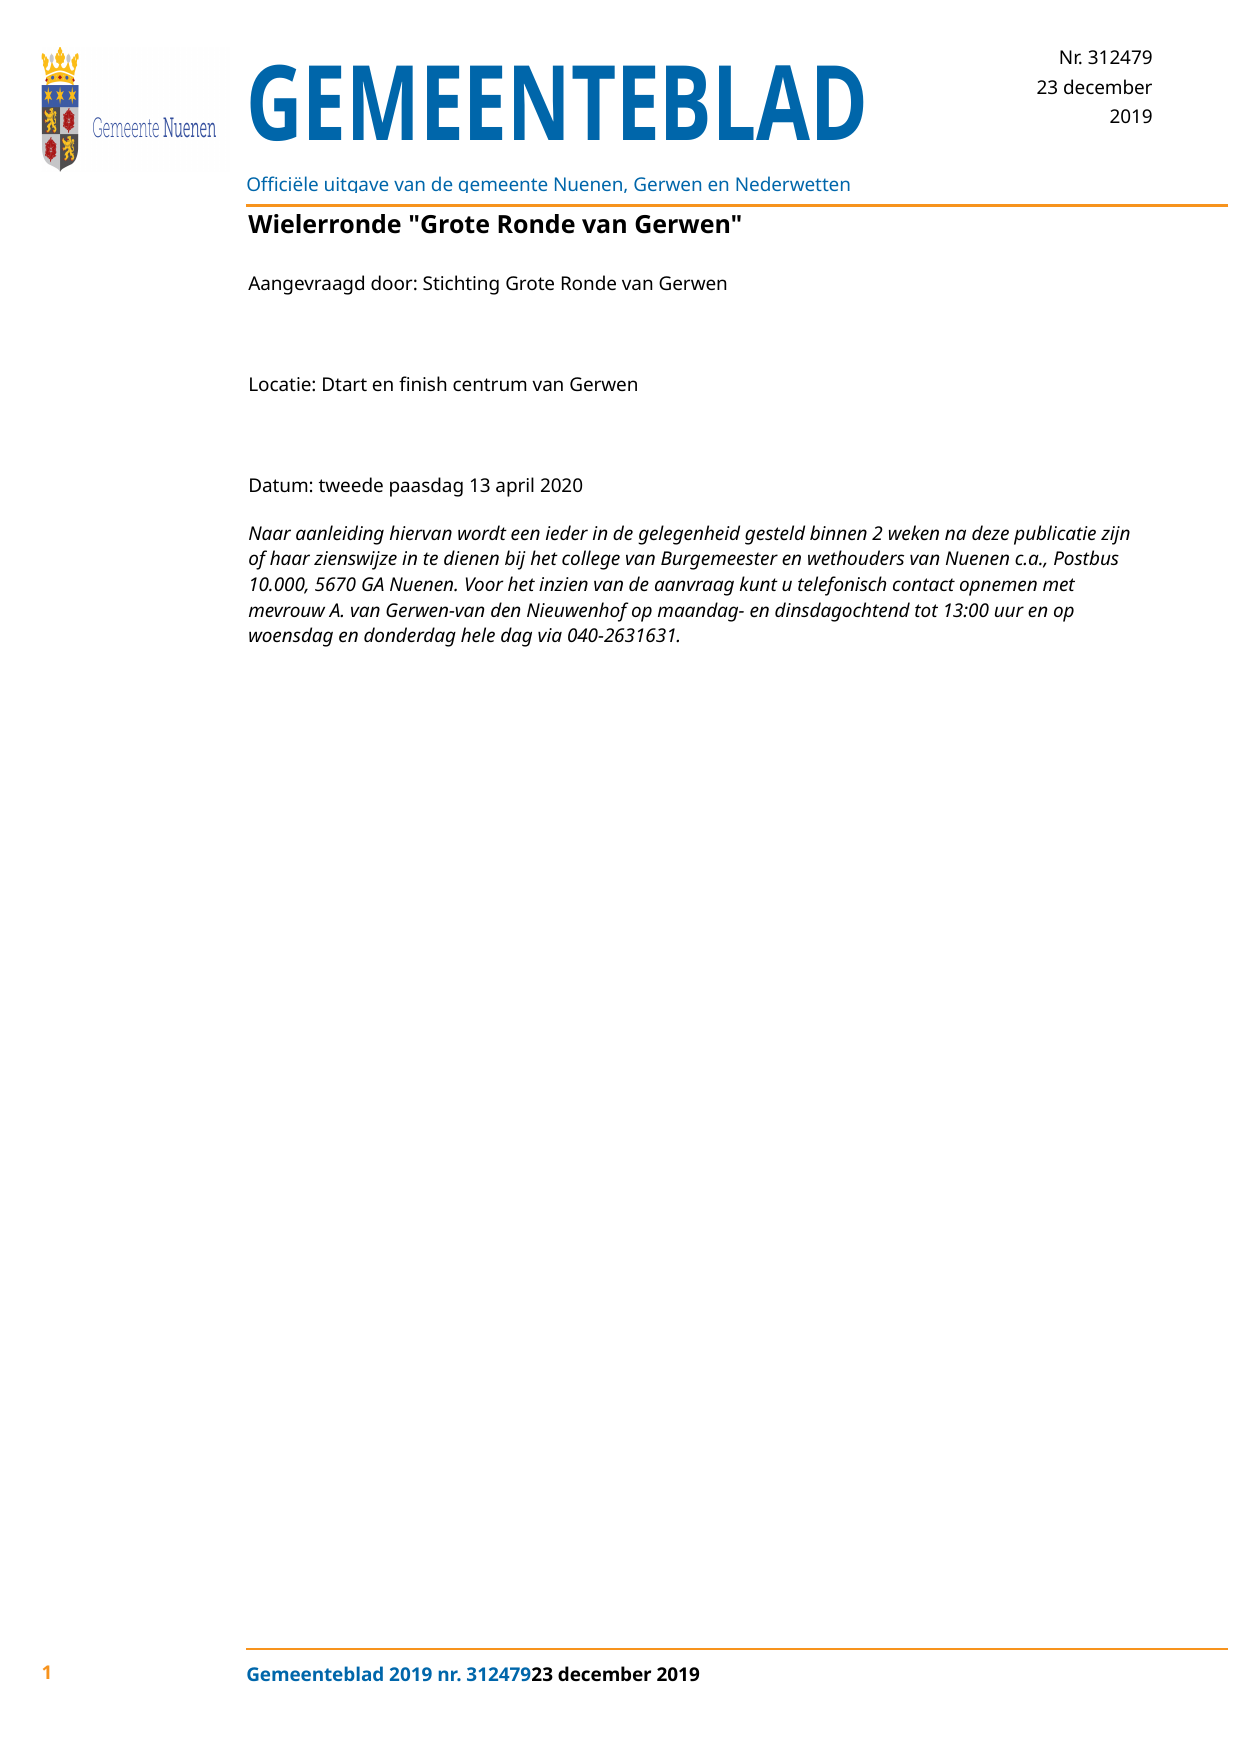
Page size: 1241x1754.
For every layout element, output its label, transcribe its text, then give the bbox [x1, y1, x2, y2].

text Aangevraagd door: Stichting Grote Ronde van Gerwen [248, 270, 1152, 296]
text Naar aanleiding hiervan wordt een ieder in de gelegenheid gesteld binnen 2 weken na deze publicatie zijn of haar zienswijze in te dienen bij het college van Burgemeester en wethouders van Nuenen c.a., Postbus 10.000, 5670 GA Nuenen. Voor het inzien van de aanvraag kunt u telefonisch contact opnemen met mevrouw A. van Gerwen-van den Nieuwenhof op maandag- en dinsdagochtend tot 13:00 uur en op woensdag en donderdag hele dag via 040-2631631. [248, 520, 1152, 648]
picture [41, 47, 231, 172]
text Datum: tweede paasdag 13 april 2020 [248, 472, 1152, 498]
text Locatie: Dtart en finish centrum van Gerwen [248, 371, 1152, 397]
text Wielerronde "Grote Ronde van Gerwen" [248, 207, 1152, 241]
